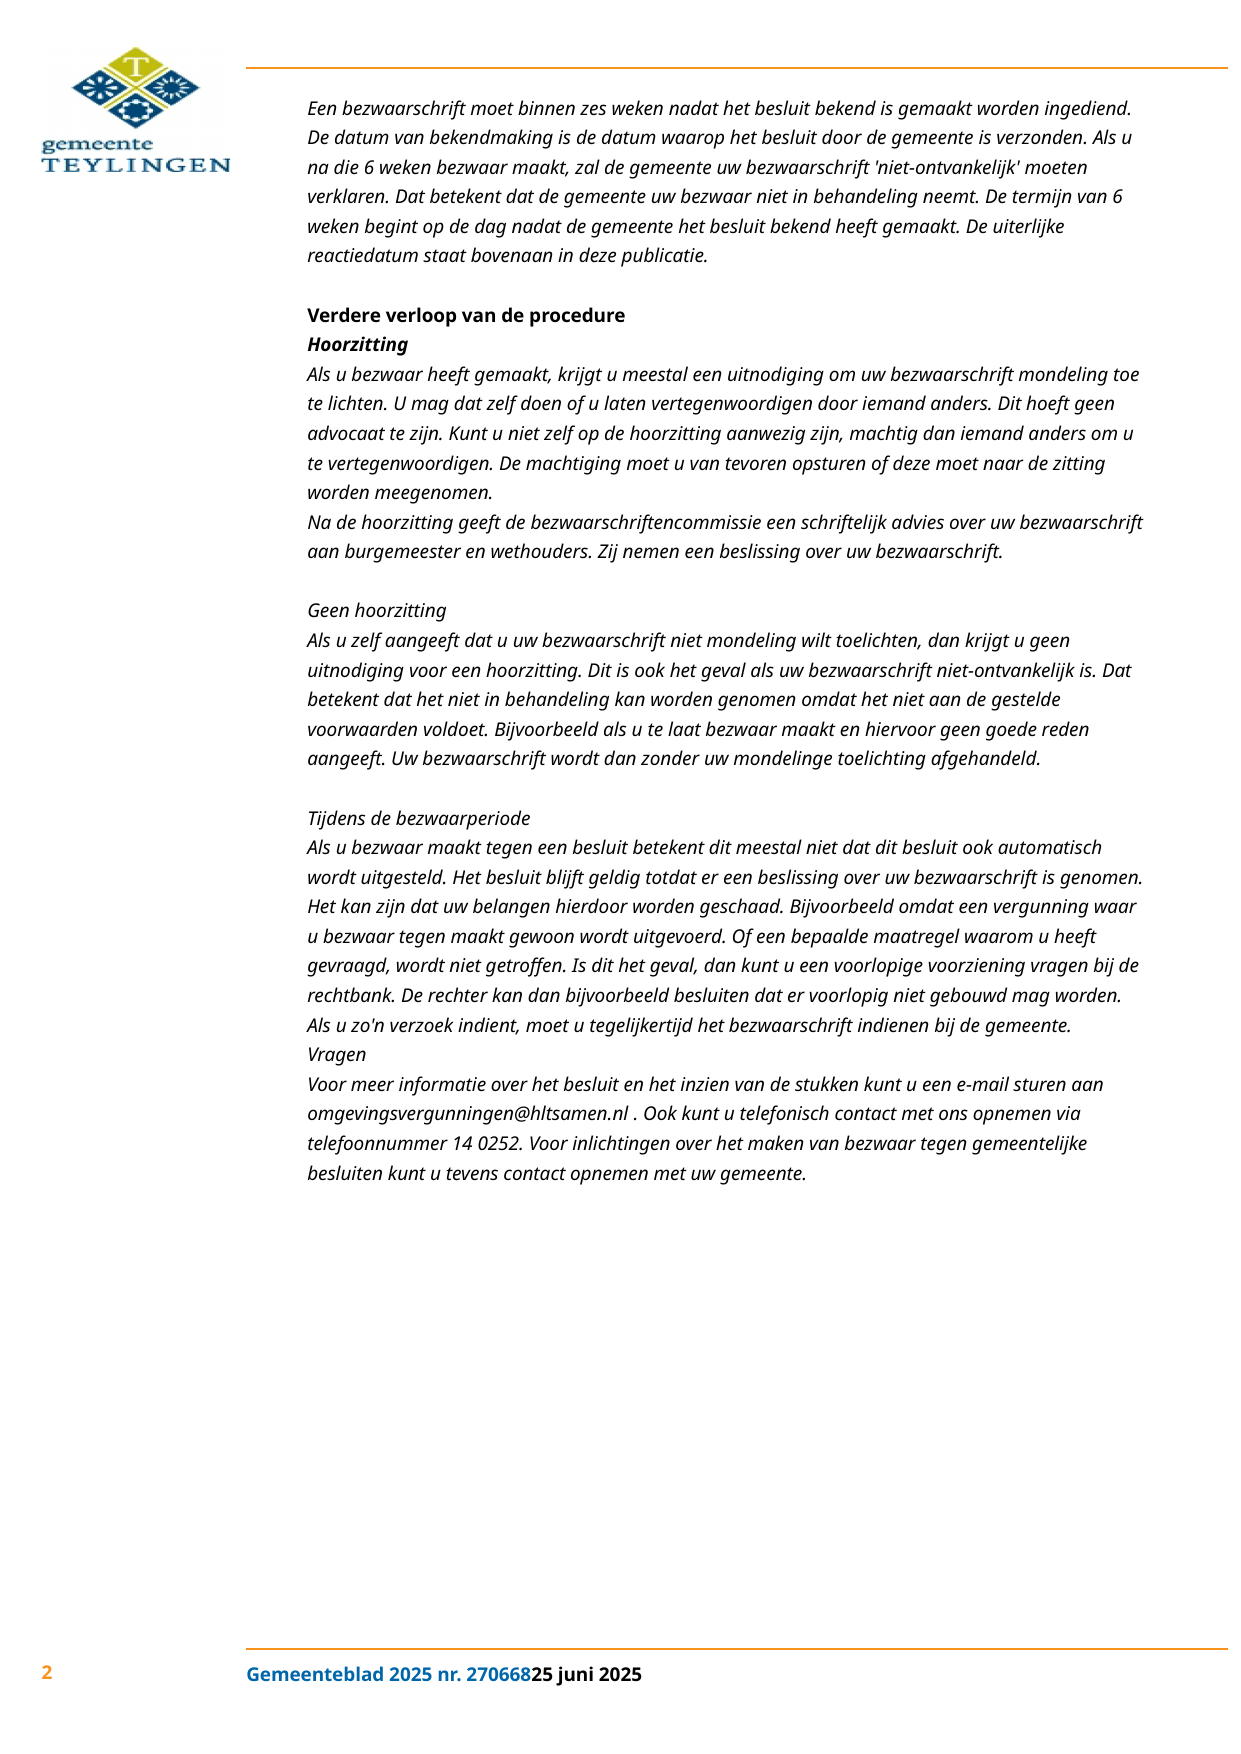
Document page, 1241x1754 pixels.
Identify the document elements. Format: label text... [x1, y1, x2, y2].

list Voor meer informatie over het besluit en het inzien van de stukken kunt u een e-mail sturen aan omgevingsvergunningen@hltsamen.nl . Ook kunt u telefonisch contact met ons opnemen via telefoonnummer 14 0252. Voor inlichtingen over het maken van bezwaar tegen gemeentelijke besluiten kunt u tevens contact opnemen met uw gemeente. [248, 1071, 1152, 1186]
list Als u zelf aangeeft dat u uw bezwaarschrift niet mondeling wilt toelichten, dan krijgt u geen uitnodiging voor een hoorzitting. Dit is ook het geval als uw bezwaarschrift niet-ontvankelijk is. Dat betekent dat het niet in behandeling kan worden genomen omdat het niet aan de gestelde voorwaarden voldoet. Bijvoorbeeld als u te laat bezwaar maakt en hiervoor geen goede reden aangeeft. Uw bezwaarschrift wordt dan zonder uw mondelinge toelichting afgehandeld. [248, 627, 1152, 771]
list Een bezwaarschrift moet binnen zes weken nadat het besluit bekend is gemaakt worden ingediend. De datum van bekendmaking is de datum waarop het besluit door de gemeente is verzonden. Als u na die 6 weken bezwaar maakt, zal de gemeente uw bezwaarschrift 'niet-ontvankelijk' moeten verklaren. Dat betekent dat de gemeente uw bezwaar niet in behandeling neemt. De termijn van 6 weken begint op de dag nadat de gemeente het besluit bekend heeft gemaakt. De uiterlijke reactiedatum staat bovenaan in deze publicatie. [248, 95, 1152, 268]
list Verdere verloop van de procedure [248, 302, 1152, 328]
list Vragen [248, 1041, 1152, 1067]
list Na de hoorzitting geeft de bezwaarschriftencommissie een schriftelijk advies over uw bezwaarschrift aan burgemeester en wethouders. Zij nemen een beslissing over uw bezwaarschrift. [248, 509, 1152, 564]
list Hoorzitting [248, 331, 1152, 357]
list Als u bezwaar heeft gemaakt, krijgt u meestal een uitnodiging om uw bezwaarschrift mondeling toe te lichten. U mag dat zelf doen of u laten vertegenwoordigen door iemand anders. Dit hoeft geen advocaat te zijn. Kunt u niet zelf op de hoorzitting aanwezig zijn, machtig dan iemand anders om u te vertegenwoordigen. De machtiging moet u van tevoren opsturen of deze moet naar de zitting worden meegenomen. [248, 361, 1152, 505]
picture [41, 47, 231, 172]
list Tijdens de bezwaarperiode [248, 805, 1152, 831]
list Als u bezwaar maakt tegen een besluit betekent dit meestal niet dat dit besluit ook automatisch wordt uitgesteld. Het besluit blijft geldig totdat er een beslissing over uw bezwaarschrift is genomen. Het kan zijn dat uw belangen hierdoor worden geschaad. Bijvoorbeeld omdat een vergunning waar u bezwaar tegen maakt gewoon wordt uitgevoerd. Of een bepaalde maatregel waarom u heeft gevraagd, wordt niet getroffen. Is dit het geval, dan kunt u een voorlopige voorziening vragen bij de rechtbank. De rechter kan dan bijvoorbeeld besluiten dat er voorlopig niet gebouwd mag worden. Als u zo'n verzoek indient, moet u tegelijkertijd het bezwaarschrift indienen bij de gemeente. [248, 834, 1152, 1038]
list Geen hoorzitting [248, 598, 1152, 623]
